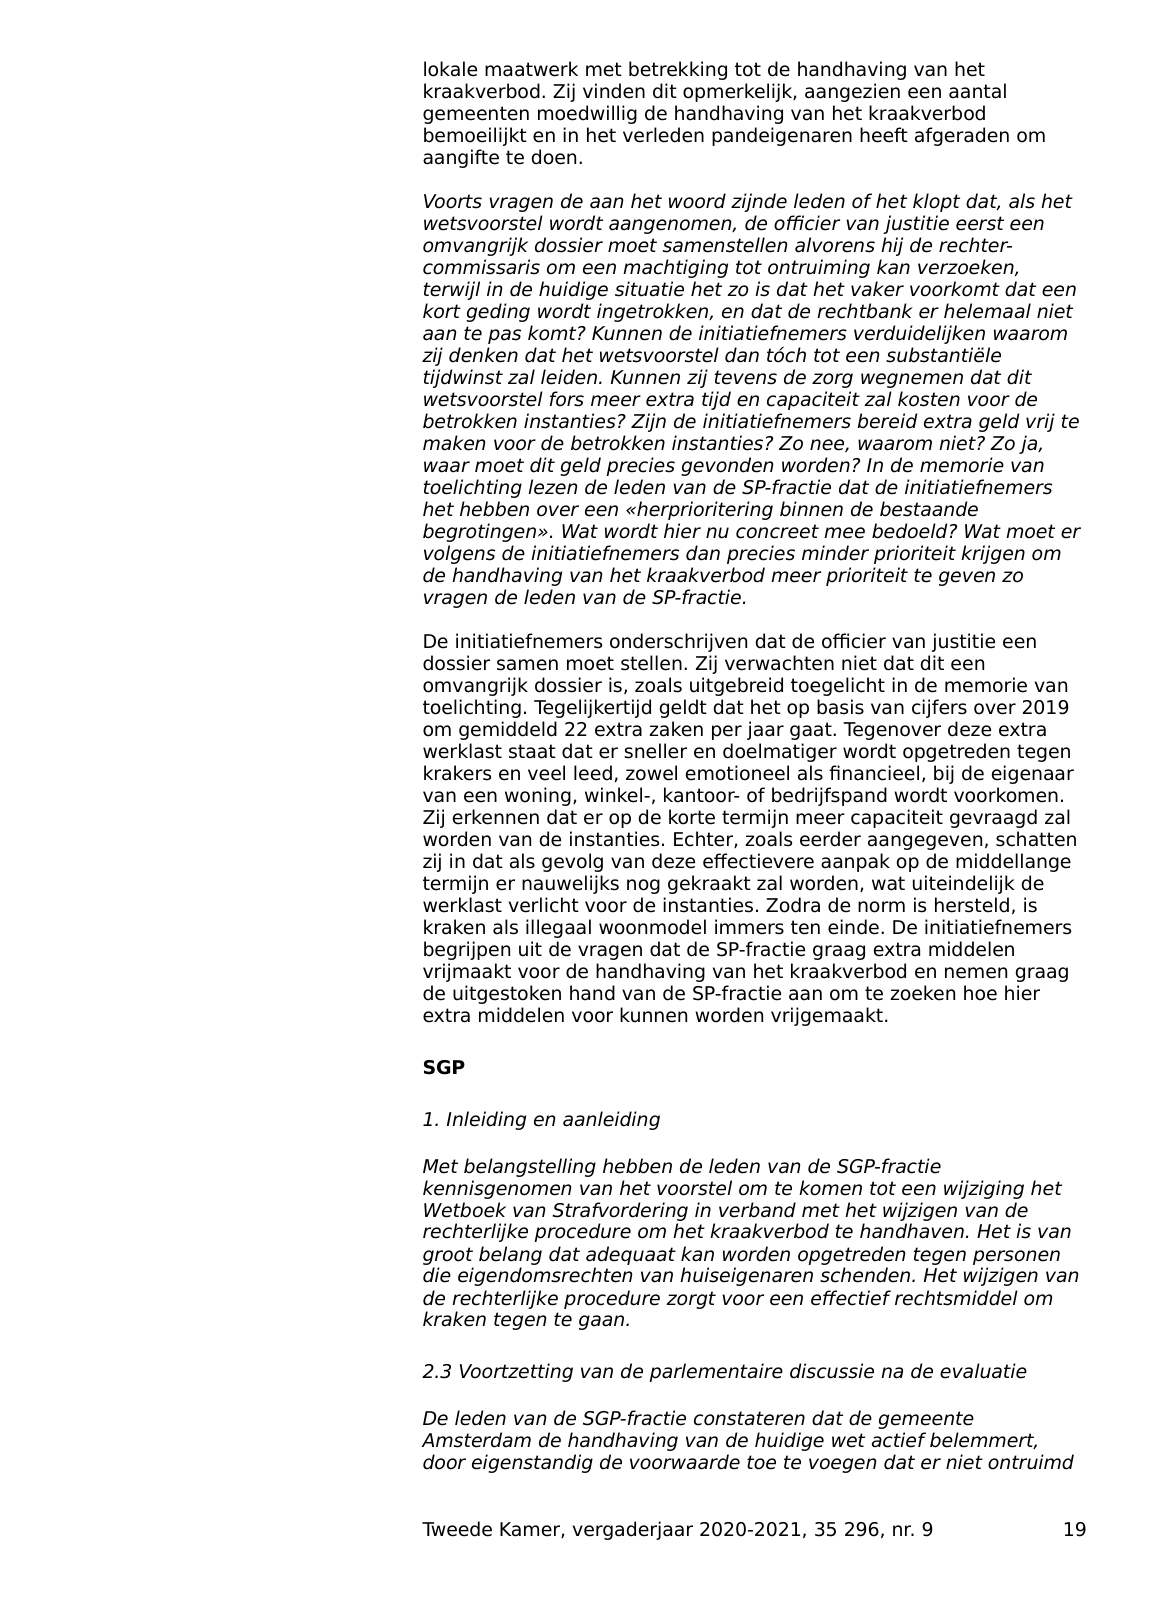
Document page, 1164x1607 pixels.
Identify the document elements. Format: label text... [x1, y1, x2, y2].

text Met belangstelling hebben de leden van de SGP-fractie kennisgenomen van het voorstel om te komen tot een wijziging het Wetboek van Strafvordering in verband met het wijzigen van de rechterlijke procedure om het kraakverbod te handhaven. Het is van groot belang dat adequaat kan worden opgetreden tegen personen die eigendomsrechten van huiseigenaren schenden. Het wijzigen van de rechterlijke procedure zorgt voor een effectief rechtsmiddel om kraken tegen te gaan. [422, 1156, 1087, 1331]
text De initiatiefnemers onderschrijven dat de officier van justitie een dossier samen moet stellen. Zij verwachten niet dat dit een omvangrijk dossier is, zoals uitgebreid toegelicht in de memorie van toelichting. Tegelijkertijd geldt dat het op basis van cijfers over 2019 om gemiddeld 22 extra zaken per jaar gaat. Tegenover deze extra werklast staat dat er sneller en doelmatiger wordt opgetreden tegen krakers en veel leed, zowel emotioneel als financieel, bij de eigenaar van een woning, winkel-, kantoor- of bedrijfspand wordt voorkomen. Zij erkennen dat er op de korte termijn meer capaciteit gevraagd zal worden van de instanties. Echter, zoals eerder aangegeven, schatten zij in dat als gevolg van deze effectievere aanpak op de middellange termijn er nauwelijks nog gekraakt zal worden, wat uiteindelijk de werklast verlicht voor de instanties. Zodra de norm is hersteld, is kraken als illegaal woonmodel immers ten einde. De initiatiefnemers begrijpen uit de vragen dat de SP-fractie graag extra middelen vrijmaakt voor de handhaving van het kraakverbod en nemen graag de uitgestoken hand van de SP-fractie aan om te zoeken hoe hier extra middelen voor kunnen worden vrijgemaakt. [422, 631, 1087, 1027]
subtitle 2.3 Voortzetting van de parlementaire discussie na de evaluatie [422, 1361, 1087, 1383]
subtitle SGP [422, 1057, 1087, 1078]
subtitle 1. Inleiding en aanleiding [422, 1108, 1087, 1131]
text De leden van de SGP-fractie constateren dat de gemeente Amsterdam de handhaving van de huidige wet actief belemmert, door eigenstandig de voorwaarde toe te voegen dat er niet ontruimd [422, 1408, 1087, 1474]
text Voorts vragen de aan het woord zijnde leden of het klopt dat, als het wetsvoorstel wordt aangenomen, de officier van justitie eerst een omvangrijk dossier moet samenstellen alvorens hij de rechter-commissaris om een machtiging tot ontruiming kan verzoeken, terwijl in de huidige situatie het zo is dat het vaker voorkomt dat een kort geding wordt ingetrokken, en dat de rechtbank er helemaal niet aan te pas komt? Kunnen de initiatiefnemers verduidelijken waarom zij denken dat het wetsvoorstel dan tóch tot een substantiële tijdwinst zal leiden. Kunnen zij tevens de zorg wegnemen dat dit wetsvoorstel fors meer extra tijd en capaciteit zal kosten voor de betrokken instanties? Zijn de initiatiefnemers bereid extra geld vrij te maken voor de betrokken instanties? Zo nee, waarom niet? Zo ja, waar moet dit geld precies gevonden worden? In de memorie van toelichting lezen de leden van de SP-fractie dat de initiatiefnemers het hebben over een «herprioritering binnen de bestaande begrotingen». Wat wordt hier nu concreet mee bedoeld? Wat moet er volgens de initiatiefnemers dan precies minder prioriteit krijgen om de handhaving van het kraakverbod meer prioriteit te geven zo vragen de leden van de SP-fractie. [422, 191, 1087, 609]
text lokale maatwerk met betrekking tot de handhaving van het kraakverbod. Zij vinden dit opmerkelijk, aangezien een aantal gemeenten moedwillig de handhaving van het kraakverbod bemoeilijkt en in het verleden pandeigenaren heeft afgeraden om aangifte te doen. [422, 59, 1087, 169]
